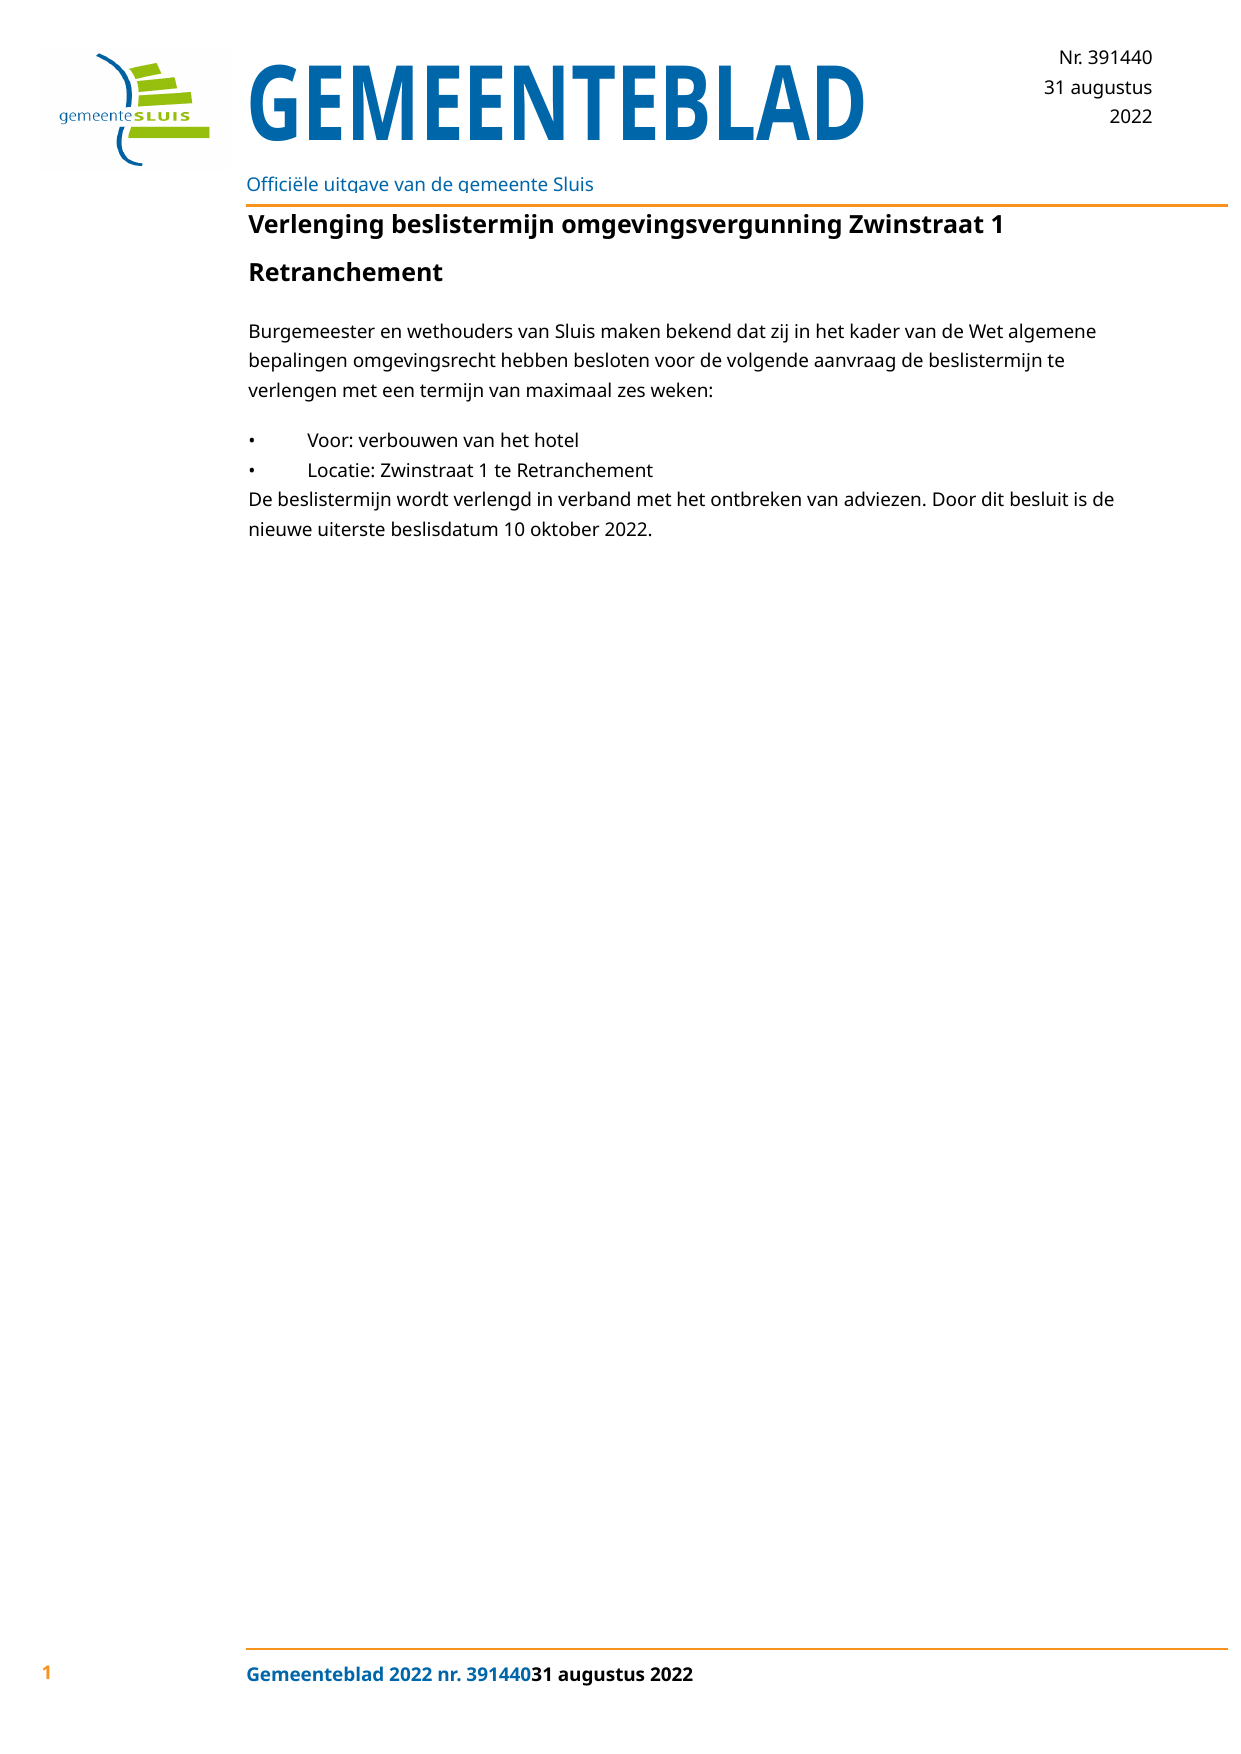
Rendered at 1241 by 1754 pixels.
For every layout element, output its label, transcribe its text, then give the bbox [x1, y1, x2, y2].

text Verlenging beslistermijn omgevingsvergunning Zwinstraat 1 Retranchement [248, 207, 1152, 288]
text De beslistermijn wordt verlengd in verband met het ontbreken van adviezen. Door dit besluit is de nieuwe uiterste beslisdatum 10 oktober 2022. [248, 487, 1152, 542]
list Locatie: Zwinstraat 1 te Retranchement [248, 457, 1152, 483]
picture [41, 47, 231, 172]
list Voor: verbouwen van het hotel [248, 427, 1152, 453]
text Burgemeester en wethouders van Sluis maken bekend dat zij in het kader van de Wet algemene bepalingen omgevingsrecht hebben besloten voor de volgende aanvraag de beslistermijn te verlengen met een termijn van maximaal zes weken: [248, 318, 1152, 403]
